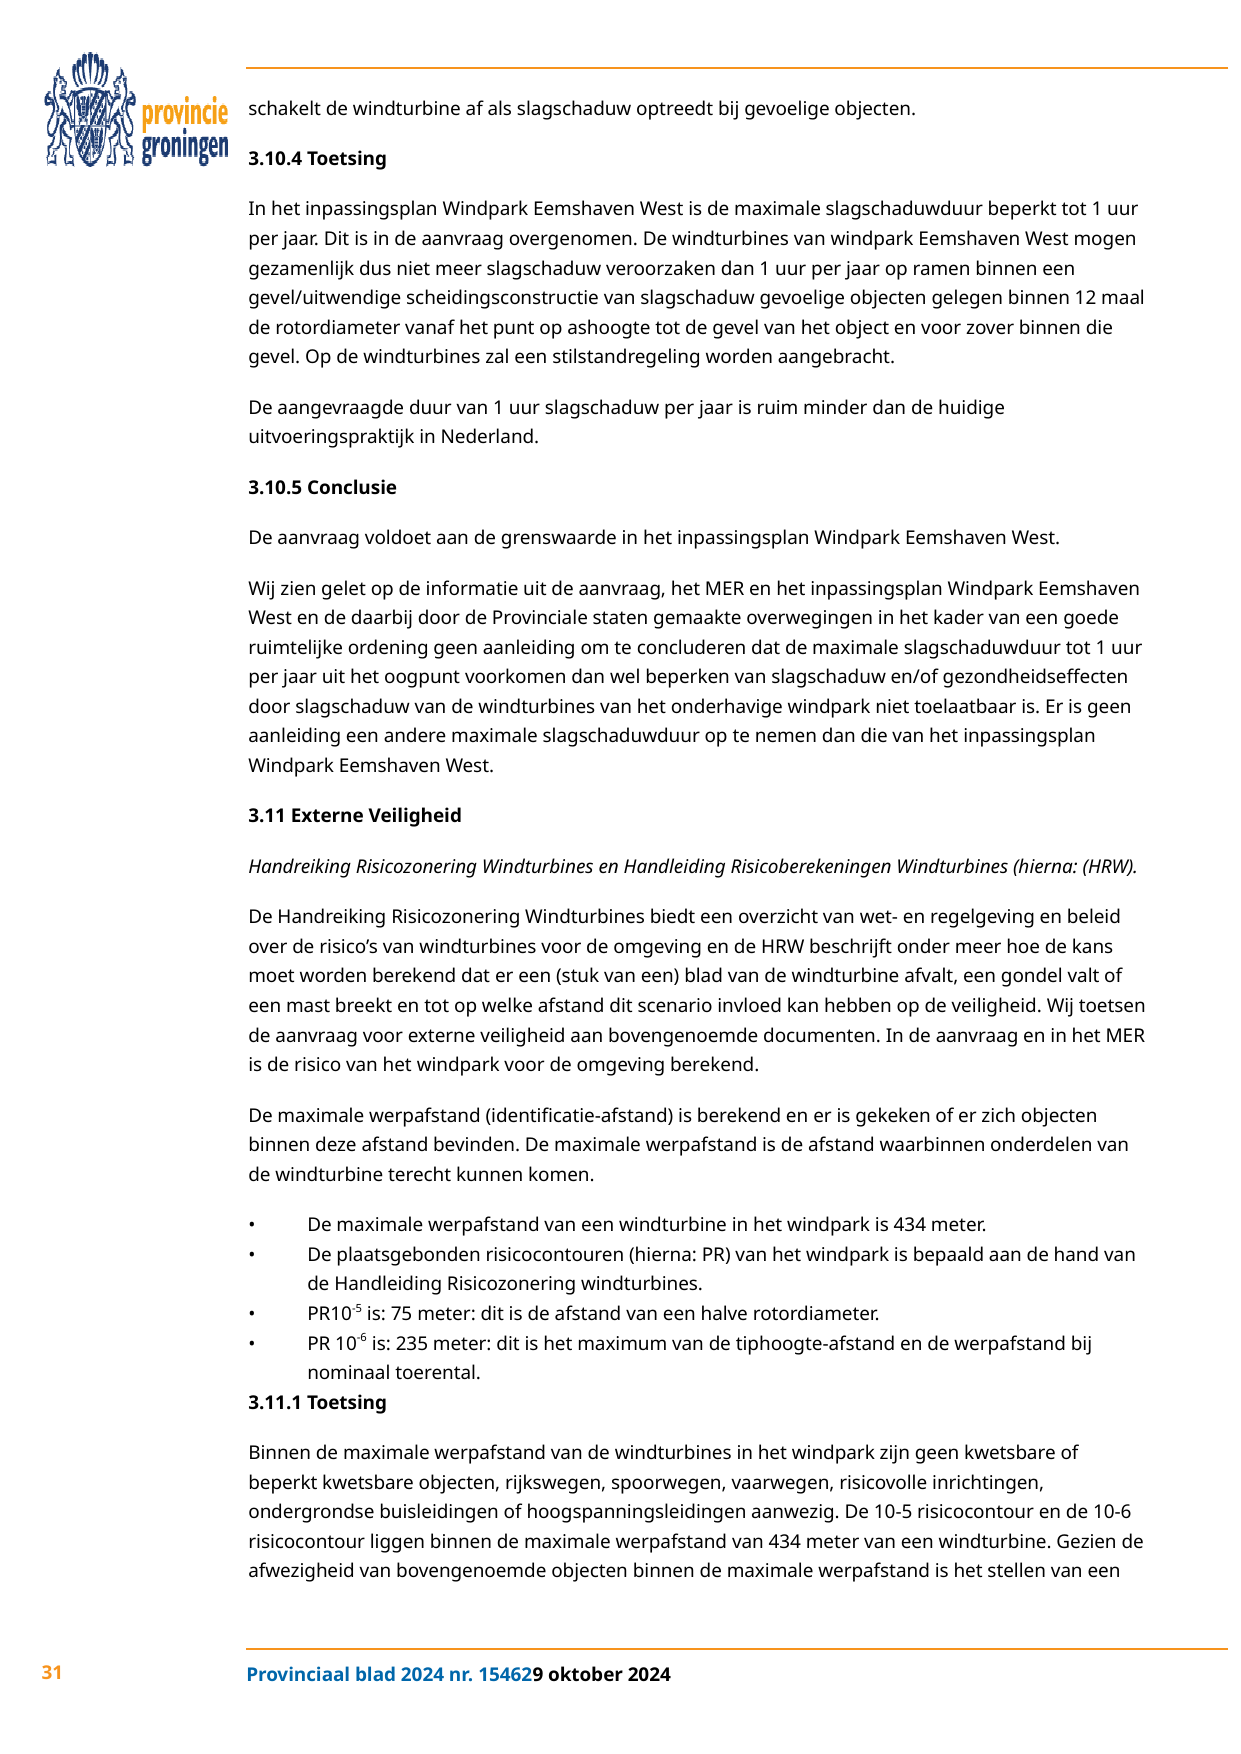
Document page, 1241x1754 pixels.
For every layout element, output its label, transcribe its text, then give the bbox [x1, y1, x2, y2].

text De maximale werpafstand (identificatie-afstand) is berekend en er is gekeken of er zich objecten binnen deze afstand bevinden. De maximale werpafstand is de afstand waarbinnen onderdelen van de windturbine terecht kunnen komen. [248, 1102, 1152, 1187]
text Handreiking Risicozonering Windturbines en Handleiding Risicoberekeningen Windturbines (hierna: (HRW). [248, 853, 1152, 879]
text De aanvraag voldoet aan de grenswaarde in het inpassingsplan Windpark Eemshaven West. [248, 524, 1152, 550]
text 3.10.5 Conclusie [248, 474, 1152, 500]
text 3.11 Externe Veiligheid [248, 803, 1152, 828]
list De plaatsgebonden risicocontouren (hierna: PR) van het windpark is bepaald aan de hand van de Handleiding Risicozonering windturbines. [248, 1241, 1152, 1296]
text In het inpassingsplan Windpark Eemshaven West is de maximale slagschaduwduur beperkt tot 1 uur per jaar. Dit is in de aanvraag overgenomen. De windturbines van windpark Eemshaven West mogen gezamenlijk dus niet meer slagschaduw veroorzaken dan 1 uur per jaar op ramen binnen een gevel/uitwendige scheidingsconstructie van slagschaduw gevoelige objecten gelegen binnen 12 maal de rotordiameter vanaf het punt op ashoogte tot de gevel van het object en voor zover binnen die gevel. Op de windturbines zal een stilstandregeling worden aangebracht. [248, 196, 1152, 369]
text Wij zien gelet op de informatie uit de aanvraag, het MER en het inpassingsplan Windpark Eemshaven West en de daarbij door de Provinciale staten gemaakte overwegingen in het kader van een goede ruimtelijke ordening geen aanleiding om te concluderen dat de maximale slagschaduwduur tot 1 uur per jaar uit het oogpunt voorkomen dan wel beperken van slagschaduw en/of gezondheidseffecten door slagschaduw van de windturbines van het onderhavige windpark niet toelaatbaar is. Er is geen aanleiding een andere maximale slagschaduwduur op te nemen dan die van het inpassingsplan Windpark Eemshaven West. [248, 575, 1152, 778]
text 3.10.4 Toetsing [248, 145, 1152, 171]
text schakelt de windturbine af als slagschaduw optreedt bij gevoelige objecten. [248, 95, 1152, 121]
text Binnen de maximale werpafstand van de windturbines in het windpark zijn geen kwetsbare of beperkt kwetsbare objecten, rijkswegen, spoorwegen, vaarwegen, risicovolle inrichtingen, ondergrondse buisleidingen of hoogspanningsleidingen aanwezig. De 10-5 risicocontour en de 10-6 risicocontour liggen binnen de maximale werpafstand van 434 meter van een windturbine. Gezien de afwezigheid van bovengenoemde objecten binnen de maximale werpafstand is het stellen van een [248, 1439, 1152, 1583]
picture [41, 47, 231, 172]
list PR 10-6 is: 235 meter: dit is het maximum van de tiphoogte-afstand en de werpafstand bij nominaal toerental. [248, 1330, 1152, 1385]
text De aangevraagde duur van 1 uur slagschaduw per jaar is ruim minder dan de huidige uitvoeringspraktijk in Nederland. [248, 394, 1152, 449]
text 3.11.1 Toetsing [248, 1389, 1152, 1415]
list De maximale werpafstand van een windturbine in het windpark is 434 meter. [248, 1211, 1152, 1237]
text De Handreiking Risicozonering Windturbines biedt een overzicht van wet- en regelgeving en beleid over de risico’s van windturbines voor de omgeving en de HRW beschrijft onder meer hoe de kans moet worden berekend dat er een (stuk van een) blad van de windturbine afvalt, een gondel valt of een mast breekt en tot op welke afstand dit scenario invloed kan hebben op de veiligheid. Wij toetsen de aanvraag voor externe veiligheid aan bovengenoemde documenten. In de aanvraag en in het MER is de risico van het windpark voor de omgeving berekend. [248, 903, 1152, 1077]
list PR10-5 is: 75 meter: dit is de afstand van een halve rotordiameter. [248, 1300, 1152, 1326]
